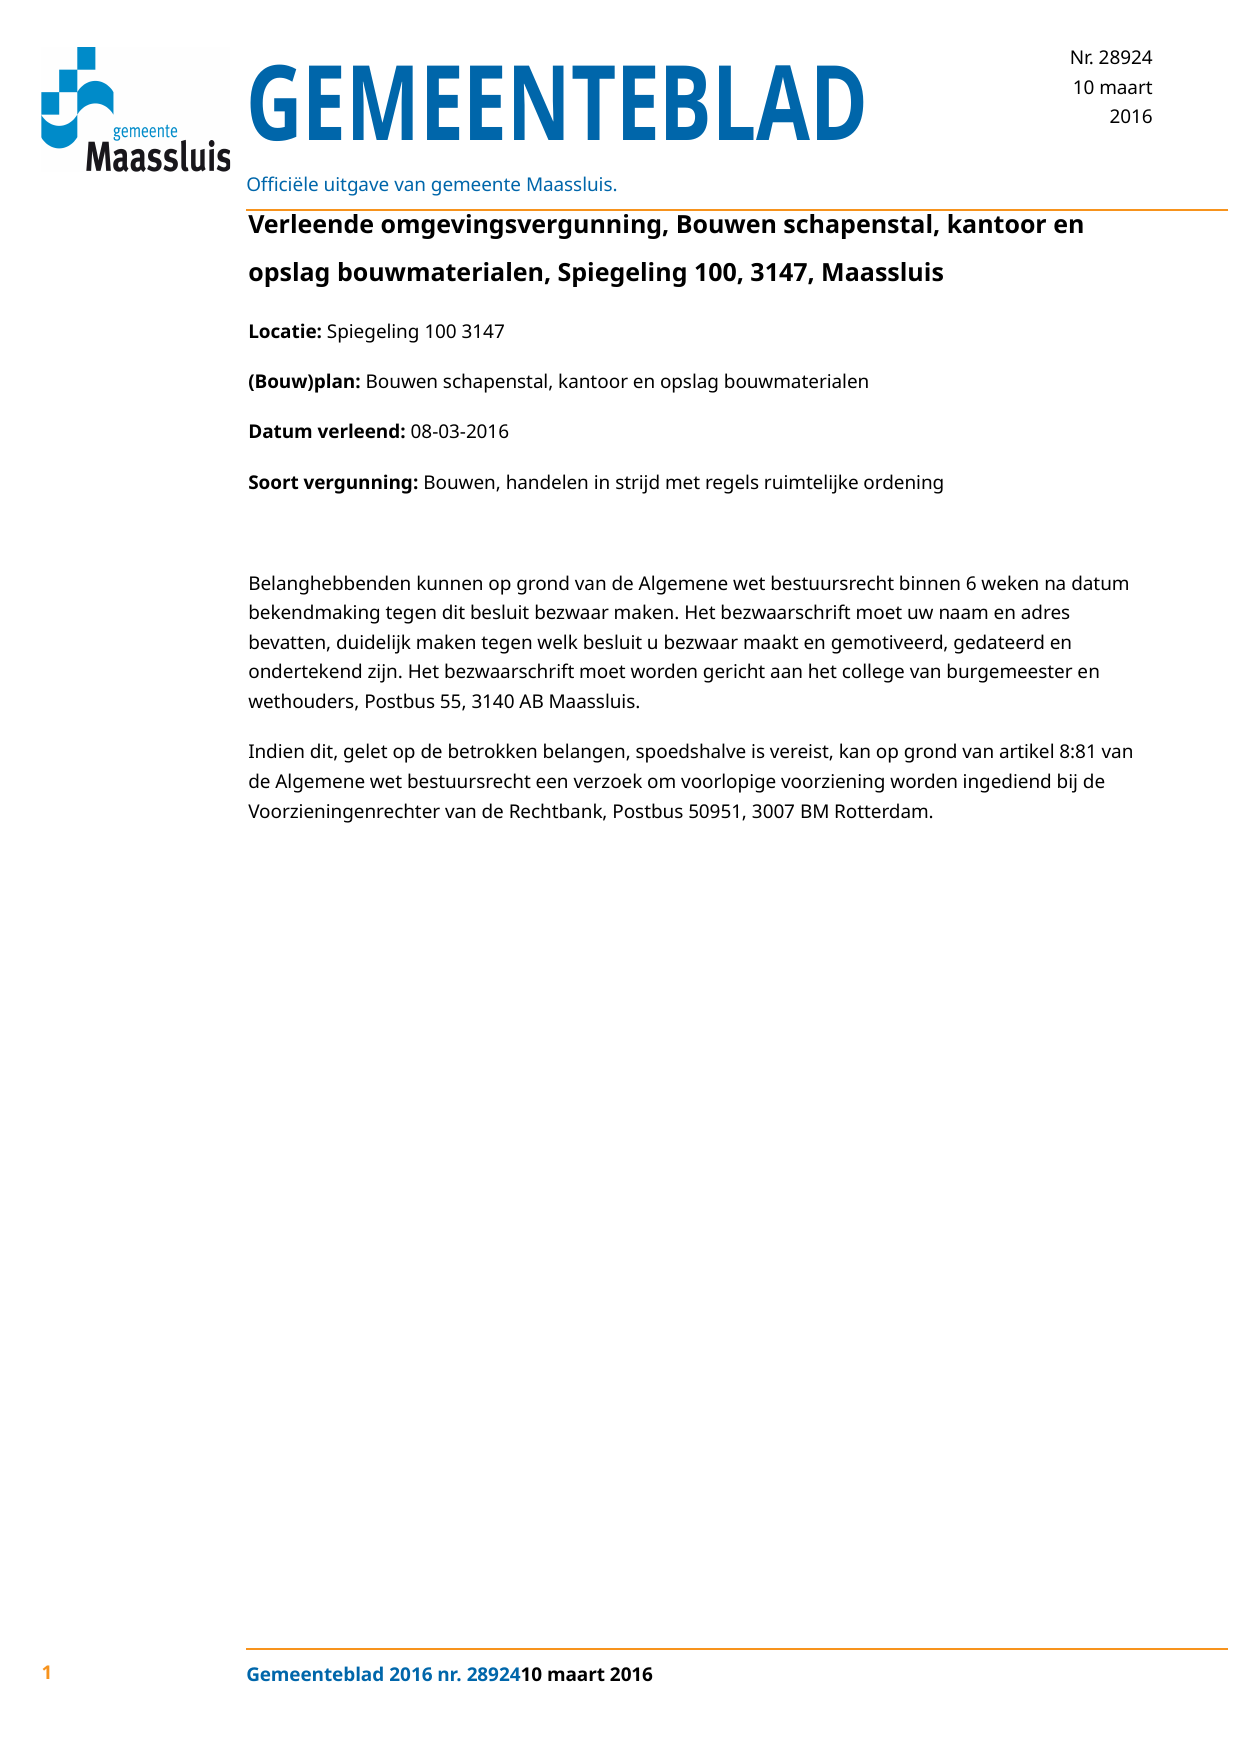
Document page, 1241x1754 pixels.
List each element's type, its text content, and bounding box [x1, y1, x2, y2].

picture [41, 47, 77, 92]
text Soort vergunning: Bouwen, handelen in strijd met regels ruimtelijke ordening [248, 469, 1152, 495]
text Verleende omgevingsvergunning, Bouwen schapenstal, kantoor en opslag bouwmaterialen, Spiegeling 100, 3147, Maassluis [248, 211, 1152, 288]
text Locatie: Spiegeling 100 3147 [248, 318, 1152, 344]
text Indien dit, gelet op de betrokken belangen, spoedshalve is vereist, kan op grond van artikel 8:81 van de Algemene wet bestuursrecht een verzoek om voorlopige voorziening worden ingediend bij de Voorzieningenrechter van de Rechtbank, Postbus 50951, 3007 BM Rotterdam. [248, 739, 1152, 824]
text (Bouw)plan: Bouwen schapenstal, kantoor en opslag bouwmaterialen [248, 368, 1152, 394]
text Datum verleend: 08-03-2016 [248, 419, 1152, 444]
picture [41, 47, 231, 172]
text Belanghebbenden kunnen op grond van de Algemene wet bestuursrecht binnen 6 weken na datum bekendmaking tegen dit besluit bezwaar maken. Het bezwaarschrift moet uw naam en adres bevatten, duidelijk maken tegen welk besluit u bezwaar maakt en gemotiveerd, gedateerd en ondertekend zijn. Het bezwaarschrift moet worden gericht aan het college van burgemeester en wethouders, Postbus 55, 3140 AB Maassluis. [248, 570, 1152, 714]
